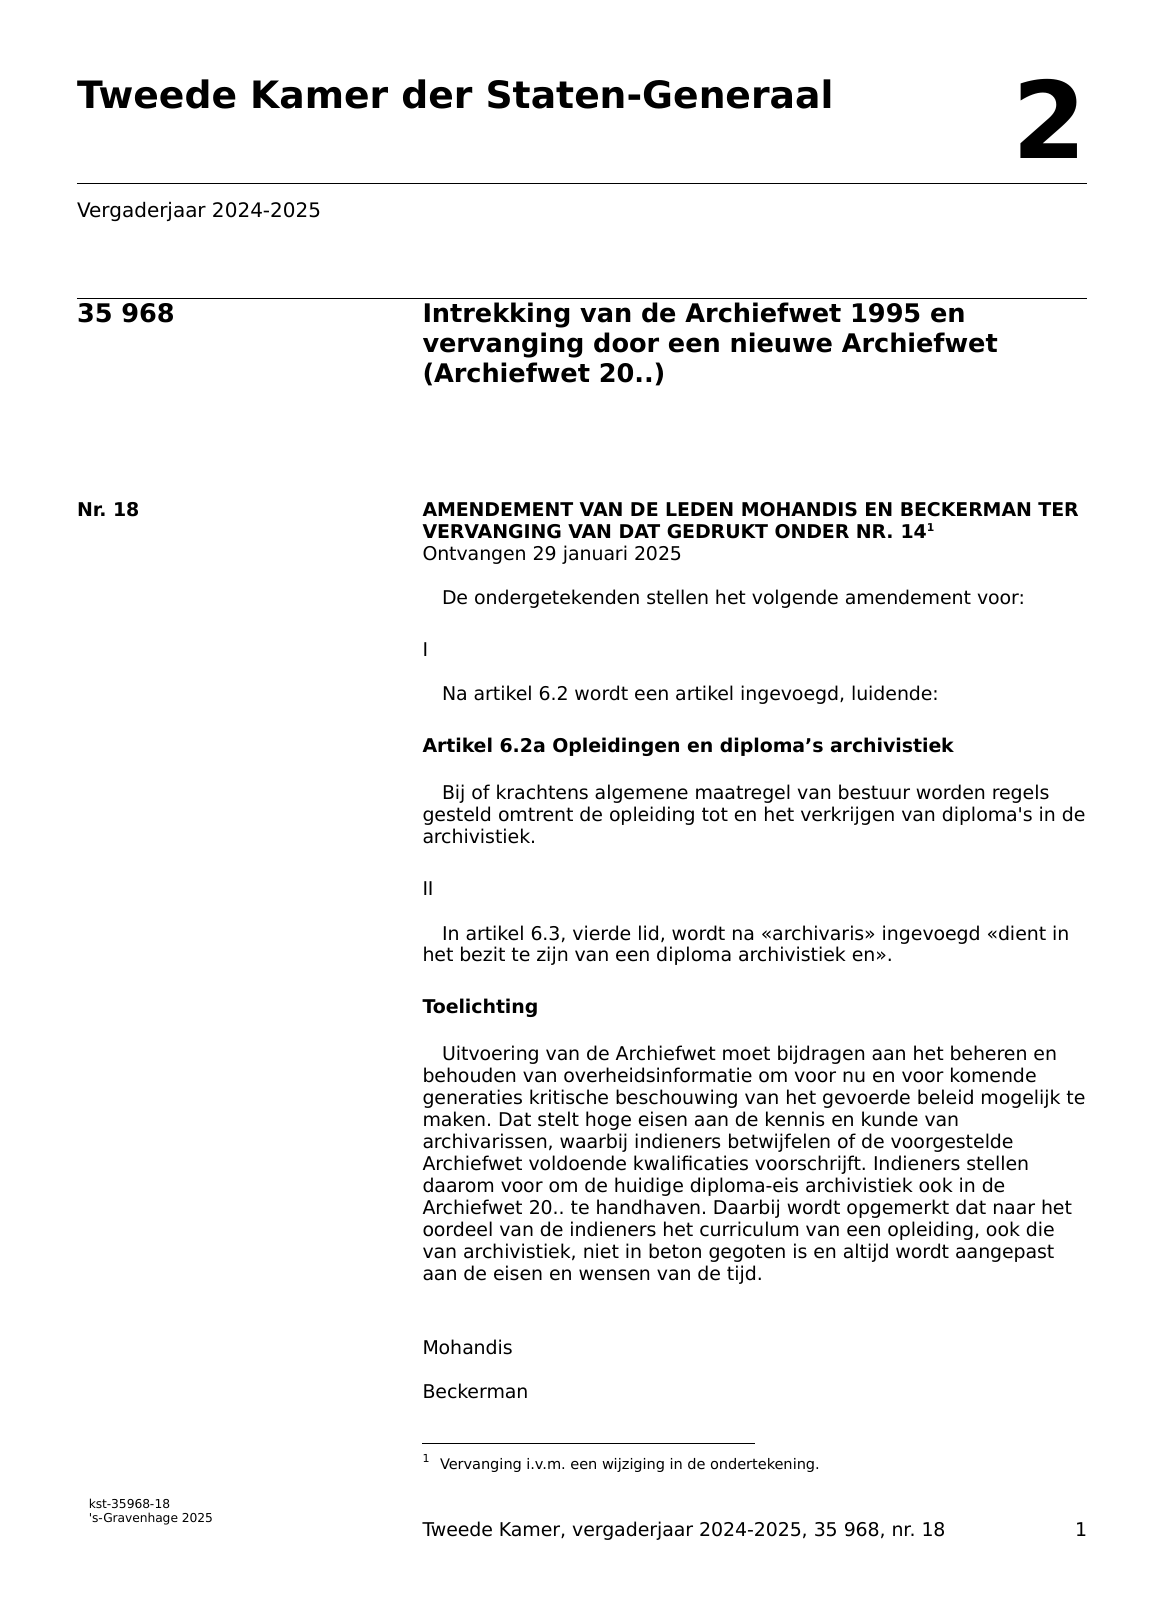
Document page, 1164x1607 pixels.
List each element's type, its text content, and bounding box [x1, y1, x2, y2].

text Vervanging i.v.m. een wijziging in de ondertekening. [422, 1452, 1087, 1474]
subtitle II [422, 878, 1087, 900]
subtitle Nr. 18 AMENDEMENT VAN DE LEDEN MOHANDIS EN BECKERMAN TER VERVANGING VAN DAT GEDRUKT ONDER NR. 14 [77, 499, 1087, 543]
text Mohandis Beckerman [422, 1315, 1087, 1403]
subtitle 35 968 Intrekking van de Archiefwet 1995 en vervanging door een nieuwe Archiefwet (Archiefwet 20..) [77, 299, 1087, 388]
text Uitvoering van de Archiefwet moet bijdragen aan het beheren en behouden van overheidsinformatie om voor nu en voor komende generaties kritische beschouwing van het gevoerde beleid mogelijk te maken. Dat stelt hoge eisen aan de kennis en kunde van archivarissen, waarbij indieners betwijfelen of de voorgestelde Archiefwet voldoende kwalificaties voorschrijft. Indieners stellen daarom voor om de huidige diploma-eis archivistiek ook in de Archiefwet 20.. te handhaven. Daarbij wordt opgemerkt dat naar het oordeel van de indieners het curriculum van een opleiding, ook die van archivistiek, niet in beton gegoten is en altijd wordt aangepast aan de eisen en wensen van de tijd. [422, 1043, 1087, 1285]
subtitle Toelichting [422, 996, 1087, 1018]
subtitle I [422, 639, 1087, 661]
table_cell Vergaderjaar 2024-2025 [77, 184, 1087, 298]
text Ontvangen 29 januari 2025 [422, 543, 1087, 565]
table_header Tweede Kamer der Staten-Generaal [77, 59, 886, 183]
text De ondergetekenden stellen het volgende amendement voor: [422, 587, 1087, 609]
text Na artikel 6.2 wordt een artikel ingevoegd, luidende: [422, 683, 1087, 705]
text Bij of krachtens algemene maatregel van bestuur worden regels gesteld omtrent de opleiding tot en het verkrijgen van diploma's in de archivistiek. [422, 782, 1087, 848]
text kst-35968-18 [88, 1497, 323, 1511]
subtitle Artikel 6.2a Opleidingen en diploma’s archivistiek [422, 735, 1087, 757]
text 's-Gravenhage 2025 [88, 1511, 323, 1525]
table_header 2 [886, 59, 1087, 183]
text In artikel 6.3, vierde lid, wordt na «archivaris» ingevoegd «dient in het bezit te zijn van een diploma archivistiek en». [422, 922, 1087, 966]
